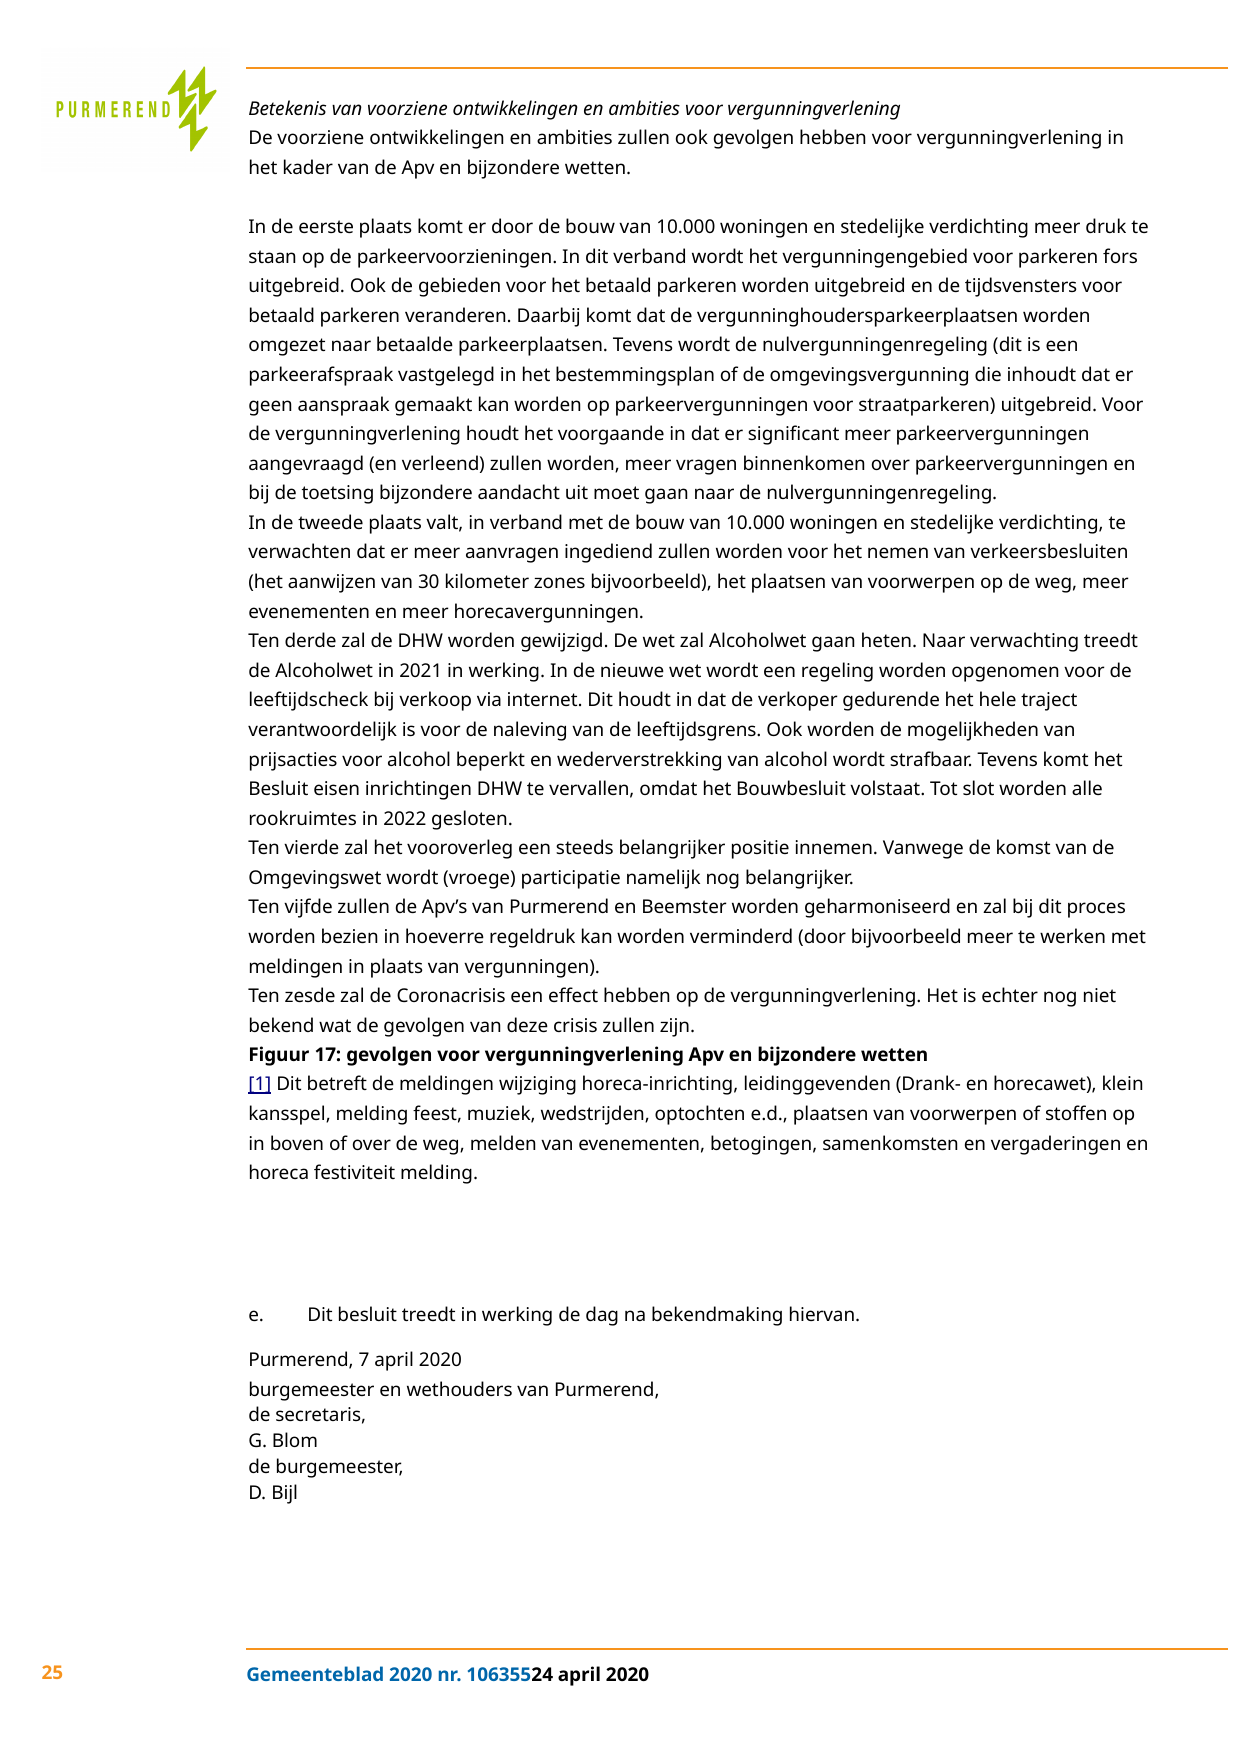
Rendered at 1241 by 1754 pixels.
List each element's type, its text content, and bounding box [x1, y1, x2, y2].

text D. Bijl [248, 1479, 1152, 1504]
text Purmerend, 7 april 2020 [248, 1346, 1152, 1372]
text de secretaris, [248, 1402, 1152, 1427]
picture [41, 47, 231, 172]
text [1] Dit betreft de meldingen wijziging horeca-inrichting, leidinggevenden (Drank- en horecawet), klein kansspel, melding feest, muziek, wedstrijden, optochten e.d., plaatsen van voorwerpen of stoffen op in boven of over de weg, melden van evenementen, betogingen, samenkomsten en vergaderingen en horeca festiviteit melding. [248, 1071, 1152, 1185]
text Figuur 17: gevolgen voor vergunningverlening Apv en bijzondere wetten [248, 1041, 1152, 1067]
text G. Blom [248, 1427, 1152, 1453]
text de burgemeester, [248, 1453, 1152, 1479]
text De voorziene ontwikkelingen en ambities zullen ook gevolgen hebben voor vergunningverlening in het kader van de Apv en bijzondere wetten. [248, 124, 1152, 180]
text burgemeester en wethouders van Purmerend, [248, 1376, 1152, 1402]
table_header In de eerste plaats komt er door de bouw van 10.000 woningen en stedelijke verdichting meer druk te staan op de parkeervoorzieningen. In dit verband wordt het vergunningengebied voor parkeren fors uitgebreid. Ook de gebieden voor het betaald parkeren worden uitgebreid en de tijdsvensters voor betaald parkeren veranderen. Daarbij komt dat de vergunninghoudersparkeerplaatsen worden omgezet naar betaalde parkeerplaatsen. Tevens wordt de nulvergunningenregeling (dit is een parkeerafspraak vastgelegd in het bestemmingsplan of de omgevingsvergunning die inhoudt dat er geen aanspraak gemaakt kan worden op parkeervergunningen voor straatparkeren) uitgebreid. Voor de vergunningverlening houdt het voorgaande in dat er significant meer parkeervergunningen aangevraagd (en verleend) zullen worden, meer vragen binnenkomen over parkeervergunningen en bij de toetsing bijzondere aandacht uit moet gaan naar de nulvergunningenregeling. In de tweede plaats valt, in verband met de bouw van 10.000 woningen en stedelijke verdichting, te verwachten dat er meer aanvragen ingediend zullen worden voor het nemen van verkeersbesluiten (het aanwijzen van 30 kilometer zones bijvoorbeeld), het plaatsen van voorwerpen op de weg, meer evenementen en meer horecavergunningen. Ten derde zal de DHW worden gewijzigd. De wet zal Alcoholwet gaan heten. Naar verwachting treedt de Alcoholwet in 2021 in werking. In de nieuwe wet wordt een regeling worden opgenomen voor de leeftijdscheck bij verkoop via internet. Dit houdt in dat de verkoper gedurende het hele traject verantwoordelijk is voor de naleving van de leeftijdsgrens. Ook worden de mogelijkheden van prijsacties voor alcohol beperkt en wederverstrekking van alcohol wordt strafbaar. Tevens komt het Besluit eisen inrichtingen DHW te vervallen, omdat het Bouwbesluit volstaat. Tot slot worden alle rookruimtes in 2022 gesloten. Ten vierde zal het vooroverleg een steeds belangrijker positie innemen. Vanwege de komst van de Omgevingswet wordt (vroege) participatie namelijk nog belangrijker. Ten vijfde zullen de Apv’s van Purmerend en Beemster worden geharmoniseerd en zal bij dit proces worden bezien in hoeverre regeldruk kan worden verminderd (door bijvoorbeeld meer te werken met meldingen in plaats van vergunningen). Ten zesde zal de Coronacrisis een effect hebben op de vergunningverlening. Het is echter nog niet bekend wat de gevolgen van deze crisis zullen zijn. [248, 213, 1152, 1038]
text Betekenis van voorziene ontwikkelingen en ambities voor vergunningverlening [248, 95, 1152, 121]
list Dit besluit treedt in werking de dag na bekendmaking hiervan. [248, 1301, 1152, 1326]
